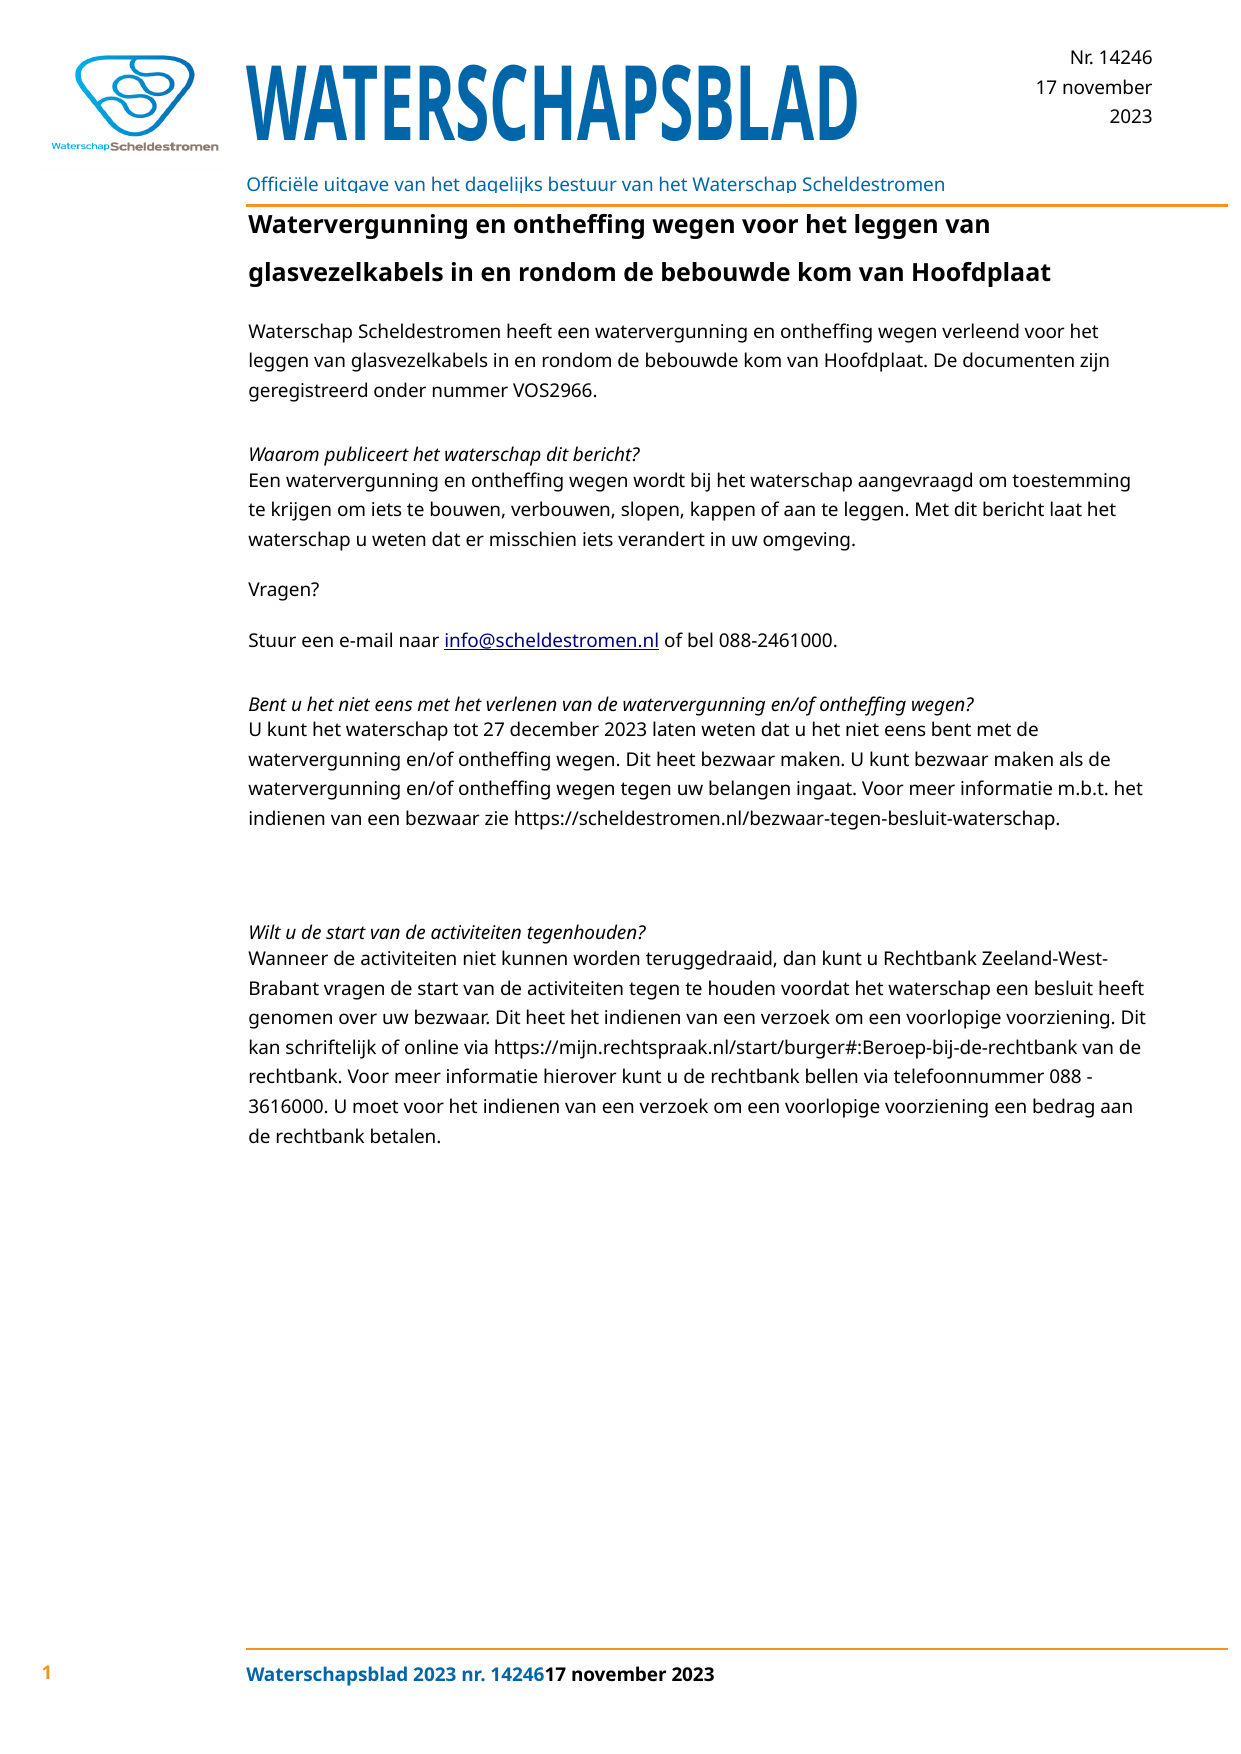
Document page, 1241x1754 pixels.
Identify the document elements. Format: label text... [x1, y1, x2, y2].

text Vragen? [248, 576, 1152, 602]
picture [41, 47, 231, 172]
text Wanneer de activiteiten niet kunnen worden teruggedraaid, dan kunt u Rechtbank Zeeland-West-Brabant vragen de start van de activiteiten tegen te houden voordat het waterschap een besluit heeft genomen over uw bezwaar. Dit heet het indienen van een verzoek om een voorlopige voorziening. Dit kan schriftelijk of online via https://mijn.rechtspraak.nl/start/burger#:Beroep-bij-de-rechtbank van de rechtbank. Voor meer informatie hierover kunt u de rechtbank bellen via telefoonnummer 088 - 3616000. U moet voor het indienen van een verzoek om een voorlopige voorziening een bedrag aan de rechtbank betalen. [248, 945, 1152, 1148]
text Bent u het niet eens met het verlenen van de watervergunning en/of ontheffing wegen? [248, 691, 1152, 716]
text Stuur een e-mail naar info@scheldestromen.nl of bel 088-2461000. [248, 627, 1152, 652]
text Waarom publiceert het waterschap dit bericht? [248, 441, 1152, 467]
text Waterschap Scheldestromen heeft een watervergunning en ontheffing wegen verleend voor het leggen van glasvezelkabels in en rondom de bebouwde kom van Hoofdplaat. De documenten zijn geregistreerd onder nummer VOS2966. [248, 318, 1152, 403]
text Wilt u de start van de activiteiten tegenhouden? [248, 919, 1152, 945]
text U kunt het waterschap tot 27 december 2023 laten weten dat u het niet eens bent met de watervergunning en/of ontheffing wegen. Dit heet bezwaar maken. U kunt bezwaar maken als de watervergunning en/of ontheffing wegen tegen uw belangen ingaat. Voor meer informatie m.b.t. het indienen van een bezwaar zie https://scheldestromen.nl/bezwaar-tegen-besluit-waterschap. [248, 716, 1152, 831]
text Een watervergunning en ontheffing wegen wordt bij het waterschap aangevraagd om toestemming te krijgen om iets te bouwen, verbouwen, slopen, kappen of aan te leggen. Met dit bericht laat het waterschap u weten dat er misschien iets verandert in uw omgeving. [248, 467, 1152, 552]
text Watervergunning en ontheffing wegen voor het leggen van glasvezelkabels in en rondom de bebouwde kom van Hoofdplaat [248, 207, 1152, 288]
